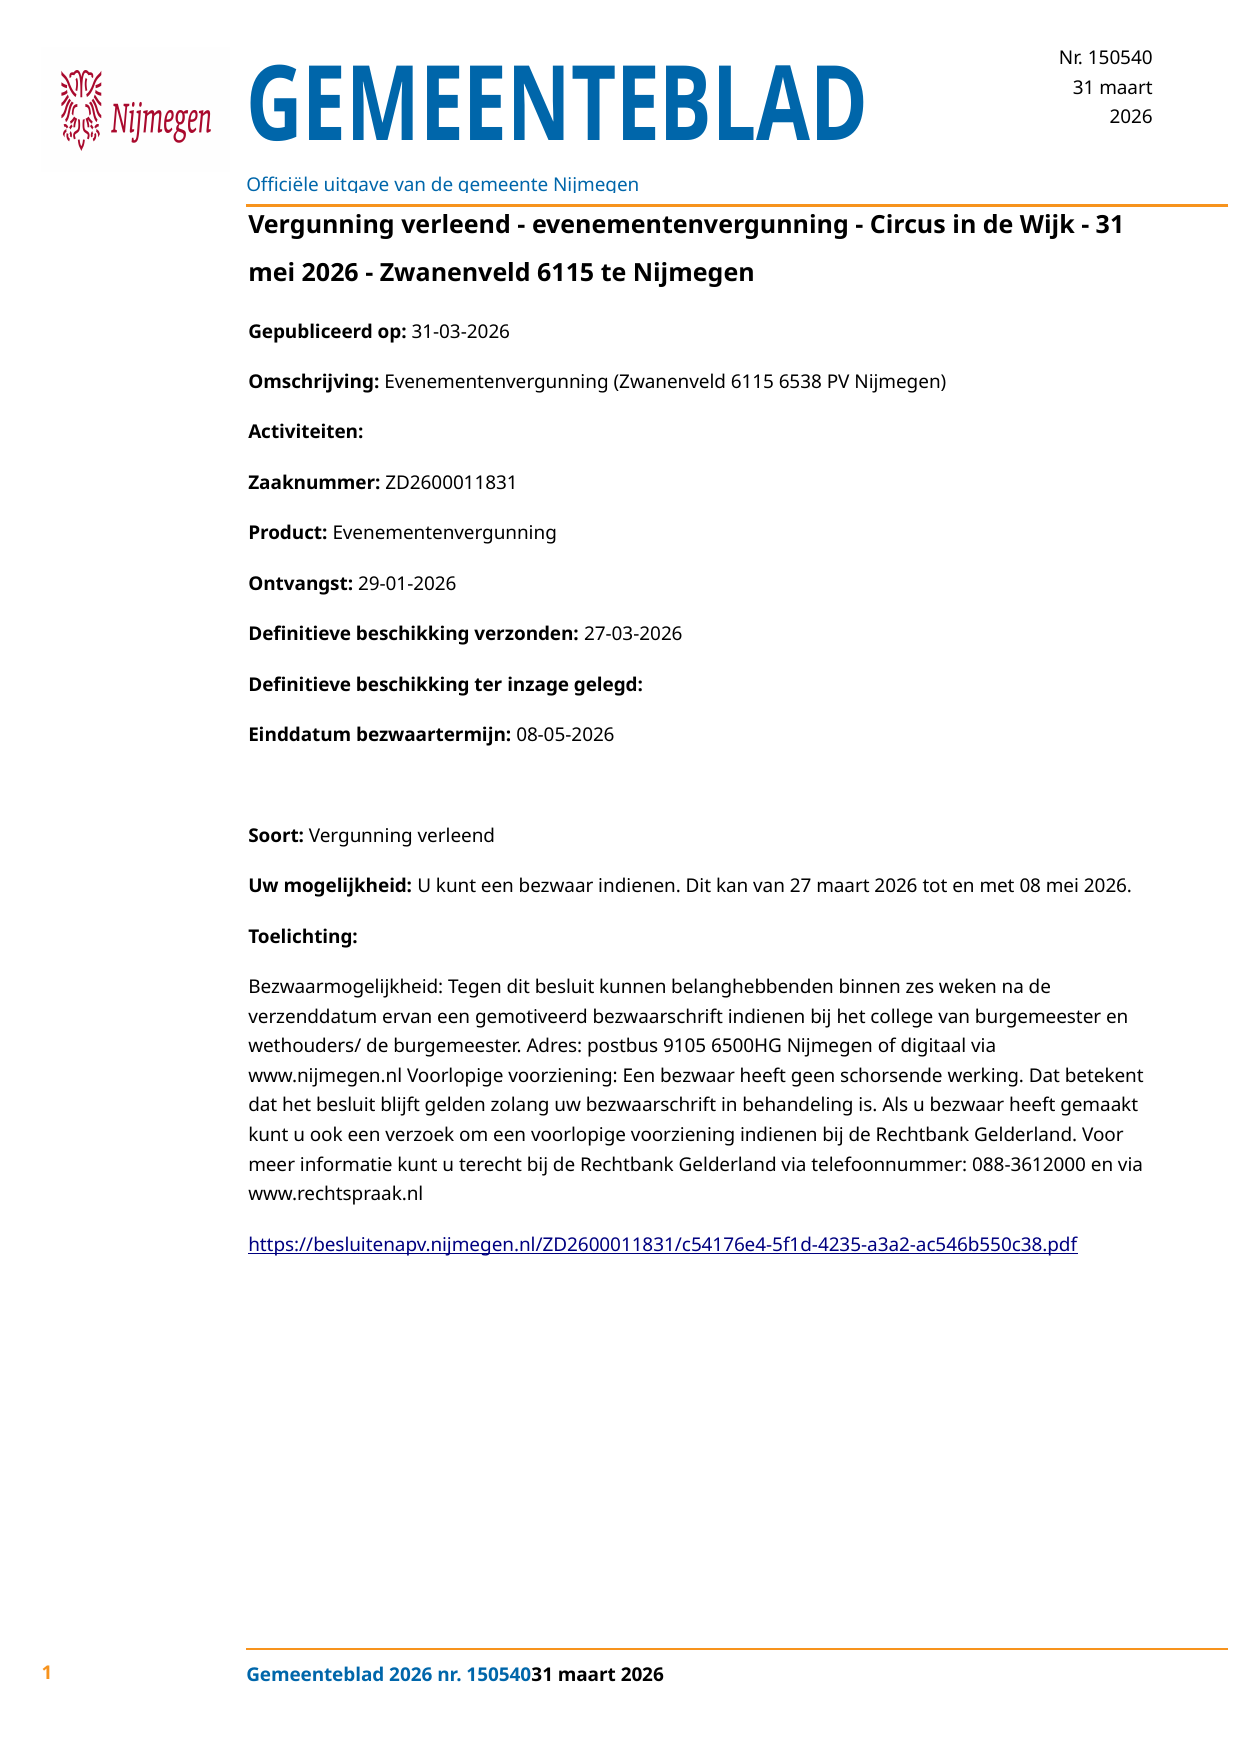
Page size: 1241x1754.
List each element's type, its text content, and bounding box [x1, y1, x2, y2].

text Toelichting: [248, 923, 1152, 949]
text Product: Evenementenvergunning [248, 519, 1152, 545]
text Soort: Vergunning verleend [248, 822, 1152, 848]
text Ontvangst: 29-01-2026 [248, 570, 1152, 596]
picture [41, 47, 231, 172]
text Gepubliceerd op: 31-03-2026 [248, 318, 1152, 344]
text Uw mogelijkheid: U kunt een bezwaar indienen. Dit kan van 27 maart 2026 tot en met 08 mei 2026. [248, 872, 1152, 898]
text Activiteiten: [248, 419, 1152, 444]
text Definitieve beschikking verzonden: 27-03-2026 [248, 620, 1152, 646]
text Bezwaarmogelijkheid: Tegen dit besluit kunnen belanghebbenden binnen zes weken na de verzenddatum ervan een gemotiveerd bezwaarschrift indienen bij het college van burgemeester en wethouders/ de burgemeester. Adres: postbus 9105 6500HG Nijmegen of digitaal via www.nijmegen.nl Voorlopige voorziening: Een bezwaar heeft geen schorsende werking. Dat betekent dat het besluit blijft gelden zolang uw bezwaarschrift in behandeling is. Als u bezwaar heeft gemaakt kunt u ook een verzoek om een voorlopige voorziening indienen bij de Rechtbank Gelderland. Voor meer informatie kunt u terecht bij de Rechtbank Gelderland via telefoonnummer: 088-3612000 en via www.rechtspraak.nl [248, 973, 1152, 1206]
text https://besluitenapv.nijmegen.nl/ZD2600011831/c54176e4-5f1d-4235-a3a2-ac546b550c38.pdf [248, 1231, 1152, 1257]
text Vergunning verleend - evenementenvergunning - Circus in de Wijk - 31 mei 2026 - Zwanenveld 6115 te Nijmegen [248, 207, 1152, 288]
text Definitieve beschikking ter inzage gelegd: [248, 671, 1152, 697]
text Omschrijving: Evenementenvergunning (Zwanenveld 6115 6538 PV Nijmegen) [248, 368, 1152, 394]
text Einddatum bezwaartermijn: 08-05-2026 [248, 721, 1152, 747]
text Zaaknummer: ZD2600011831 [248, 469, 1152, 495]
